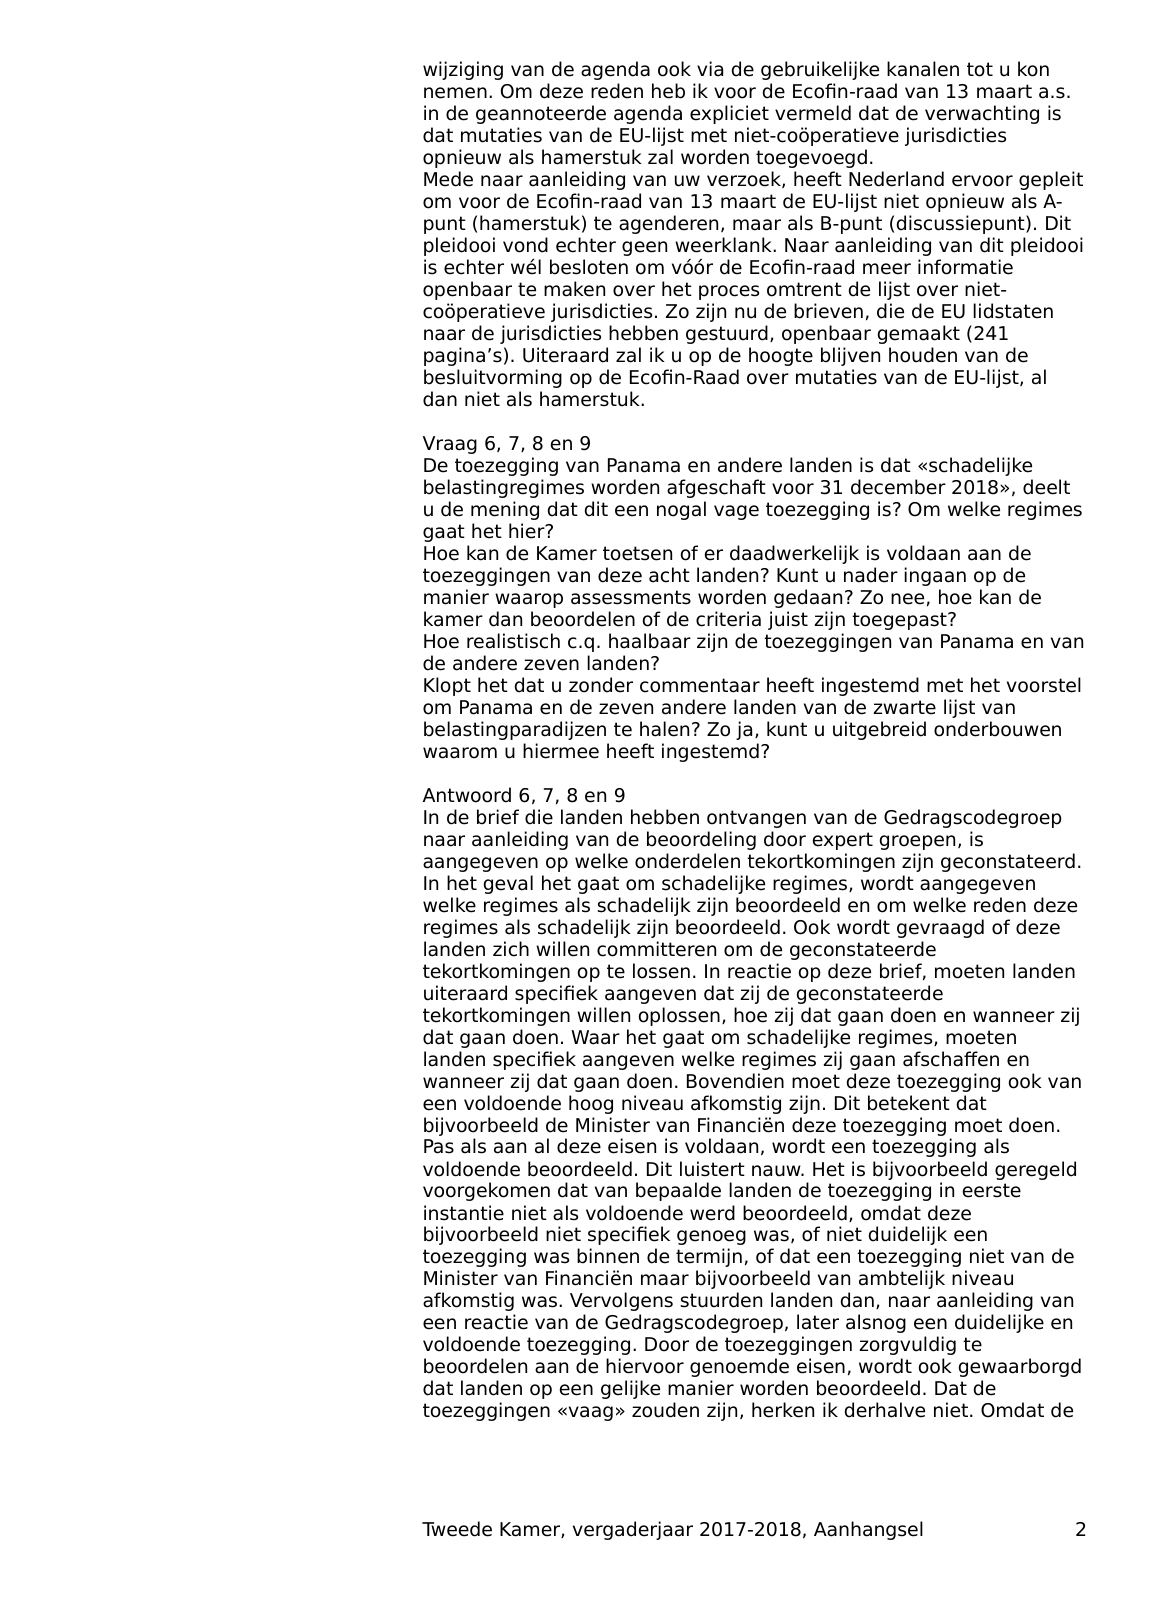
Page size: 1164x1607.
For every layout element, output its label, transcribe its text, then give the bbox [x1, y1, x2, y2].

text Hoe realistisch c.q. haalbaar zijn de toezeggingen van Panama en van de andere zeven landen? [422, 631, 1087, 675]
text De toezegging van Panama en andere landen is dat «schadelijke belastingregimes worden afgeschaft voor 31 december 2018», deelt u de mening dat dit een nogal vage toezegging is? Om welke regimes gaat het hier? [422, 455, 1087, 543]
text In de brief die landen hebben ontvangen van de Gedragscodegroep naar aanleiding van de beoordeling door expert groepen, is aangegeven op welke onderdelen tekortkomingen zijn geconstateerd. In het geval het gaat om schadelijke regimes, wordt aangegeven welke regimes als schadelijk zijn beoordeeld en om welke reden deze regimes als schadelijk zijn beoordeeld. Ook wordt gevraagd of deze landen zich willen committeren om de geconstateerde tekortkomingen op te lossen. In reactie op deze brief, moeten landen uiteraard specifiek aangeven dat zij de geconstateerde tekortkomingen willen oplossen, hoe zij dat gaan doen en wanneer zij dat gaan doen. Waar het gaat om schadelijke regimes, moeten landen specifiek aangeven welke regimes zij gaan afschaffen en wanneer zij dat gaan doen. Bovendien moet deze toezegging ook van een voldoende hoog niveau afkomstig zijn. Dit betekent dat bijvoorbeeld de Minister van Financiën deze toezegging moet doen. Pas als aan al deze eisen is voldaan, wordt een toezegging als voldoende beoordeeld. Dit luistert nauw. Het is bijvoorbeeld geregeld voorgekomen dat van bepaalde landen de toezegging in eerste instantie niet als voldoende werd beoordeeld, omdat deze bijvoorbeeld niet specifiek genoeg was, of niet duidelijk een toezegging was binnen de termijn, of dat een toezegging niet van de Minister van Financiën maar bijvoorbeeld van ambtelijk niveau afkomstig was. Vervolgens stuurden landen dan, naar aanleiding van een reactie van de Gedragscodegroep, later alsnog een duidelijke en voldoende toezegging. Door de toezeggingen zorgvuldig te beoordelen aan de hiervoor genoemde eisen, wordt ook gewaarborgd dat landen op een gelijke manier worden beoordeeld. Dat de toezeggingen «vaag» zouden zijn, herken ik derhalve niet. Omdat de [422, 807, 1087, 1422]
text Vraag 6, 7, 8 en 9 [422, 433, 1087, 455]
text Klopt het dat u zonder commentaar heeft ingestemd met het voorstel om Panama en de zeven andere landen van de zwarte lijst van belastingparadijzen te halen? Zo ja, kunt u uitgebreid onderbouwen waarom u hiermee heeft ingestemd? [422, 675, 1087, 763]
text Antwoord 6, 7, 8 en 9 [422, 785, 1087, 807]
text wijziging van de agenda ook via de gebruikelijke kanalen tot u kon nemen. Om deze reden heb ik voor de Ecofin-raad van 13 maart a.s. in de geannoteerde agenda expliciet vermeld dat de verwachting is dat mutaties van de EU-lijst met niet-coöperatieve jurisdicties opnieuw als hamerstuk zal worden toegevoegd. [422, 59, 1087, 169]
text Mede naar aanleiding van uw verzoek, heeft Nederland ervoor gepleit om voor de Ecofin-raad van 13 maart de EU-lijst niet opnieuw als A-punt (hamerstuk) te agenderen, maar als B-punt (discussiepunt). Dit pleidooi vond echter geen weerklank. Naar aanleiding van dit pleidooi is echter wél besloten om vóór de Ecofin-raad meer informatie openbaar te maken over het proces omtrent de lijst over niet-coöperatieve jurisdicties. Zo zijn nu de brieven, die de EU lidstaten naar de jurisdicties hebben gestuurd, openbaar gemaakt (241 pagina’s). Uiteraard zal ik u op de hoogte blijven houden van de besluitvorming op de Ecofin-Raad over mutaties van de EU-lijst, al dan niet als hamerstuk. [422, 169, 1087, 411]
text Hoe kan de Kamer toetsen of er daadwerkelijk is voldaan aan de toezeggingen van deze acht landen? Kunt u nader ingaan op de manier waarop assessments worden gedaan? Zo nee, hoe kan de kamer dan beoordelen of de criteria juist zijn toegepast? [422, 543, 1087, 631]
